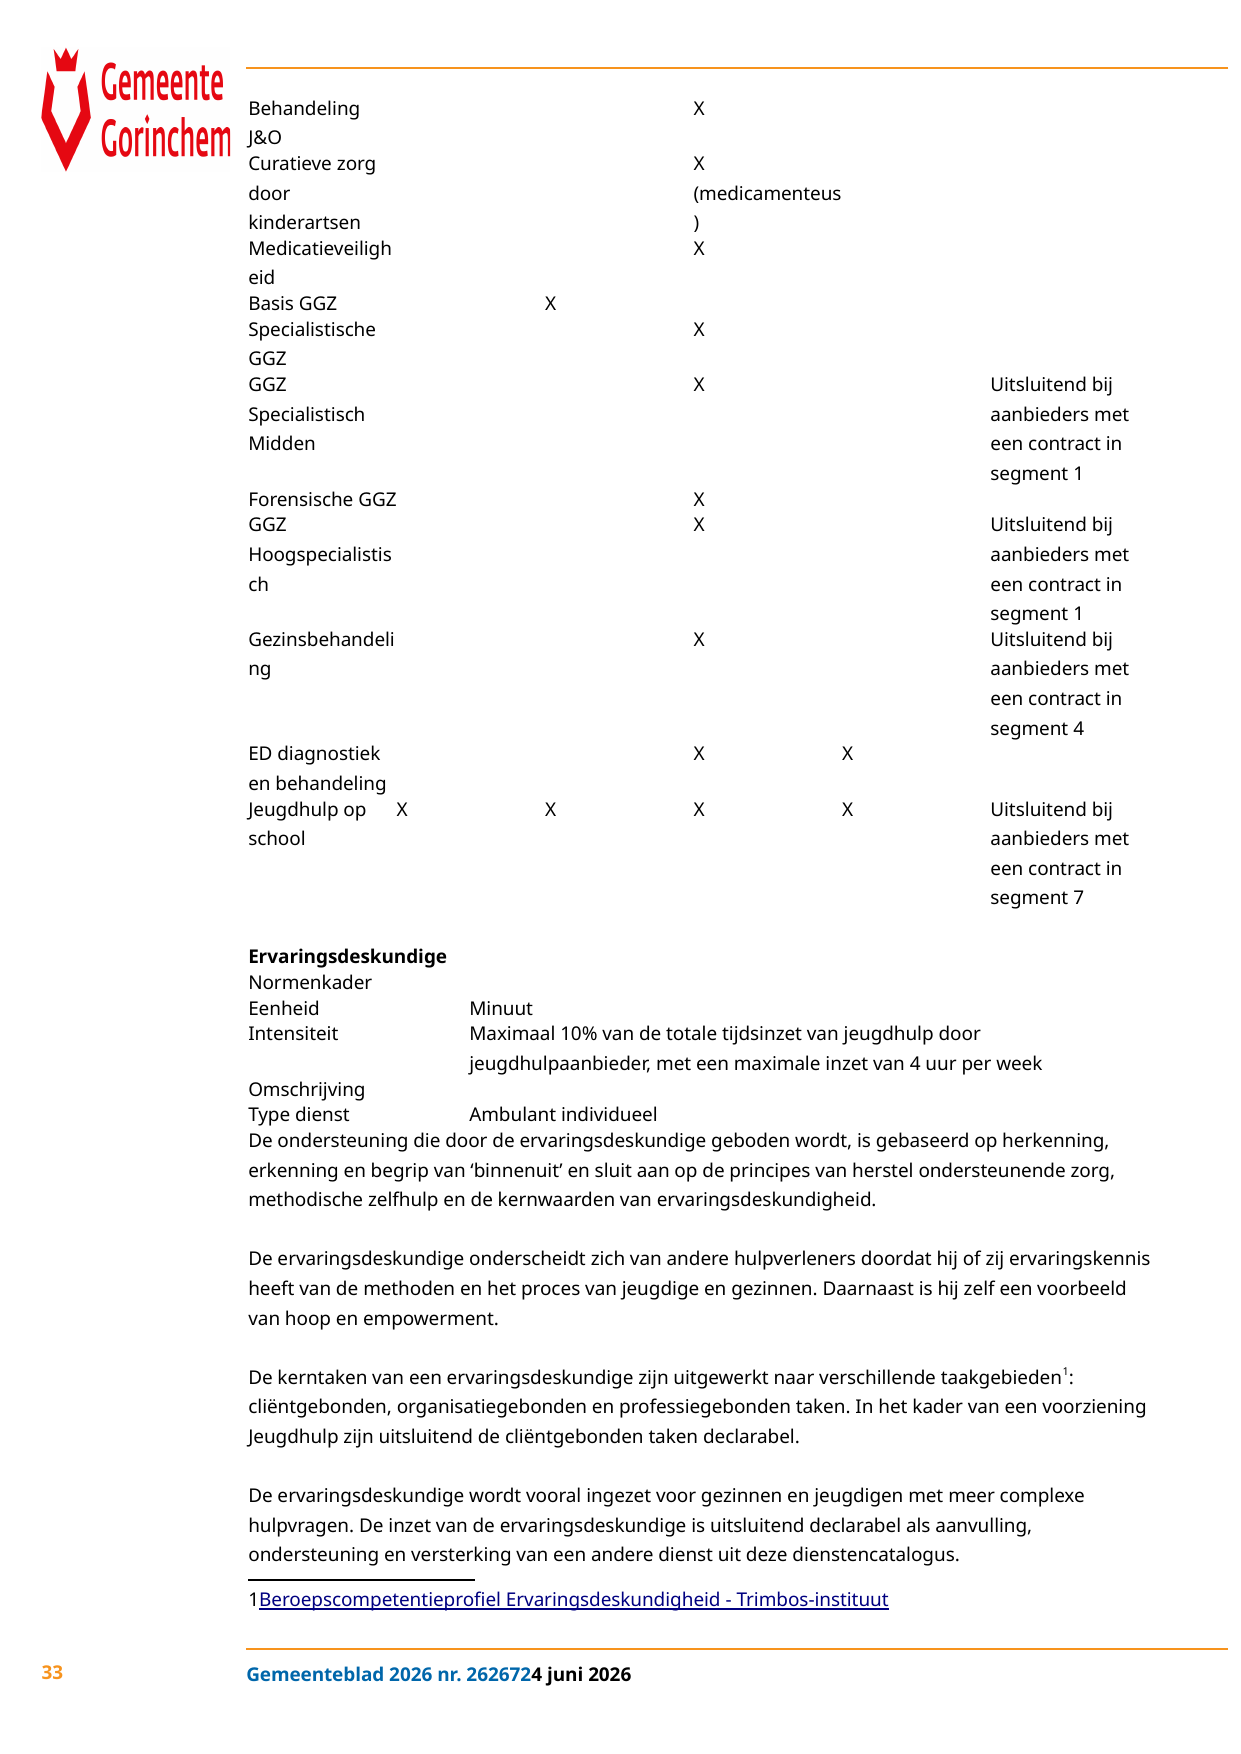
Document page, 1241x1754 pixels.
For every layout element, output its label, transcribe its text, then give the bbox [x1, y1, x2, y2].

table_cell Specialistische GGZ [248, 316, 396, 371]
table_cell X [693, 626, 842, 741]
table_cell Maximaal 10% van de totale tijdsinzet van jeugdhulp door jeugdhulpaanbieder, met een maximale inzet van 4 uur per week [469, 1020, 1152, 1076]
table_header Ervaringsdeskundige [248, 943, 1152, 969]
table_cell Medicatieveiligheid [248, 235, 396, 290]
table_cell X [693, 486, 842, 512]
table_cell Normenkader [248, 969, 1152, 995]
table_cell [396, 741, 545, 796]
table_cell [396, 512, 545, 626]
table_cell ED diagnostiek en behandeling [248, 741, 396, 796]
table_cell Uitsluitend bij aanbieders met een contract in segment 4 [990, 626, 1152, 741]
table_cell GGZ Hoogspecialistisch [248, 512, 396, 626]
table_cell Intensiteit [248, 1020, 469, 1076]
table_cell Ambulant individueel [469, 1101, 1152, 1127]
table_cell [842, 371, 990, 486]
table_cell [396, 95, 545, 150]
table_cell [396, 150, 545, 235]
table_cell [396, 235, 545, 290]
table_cell X [842, 741, 990, 796]
table_cell Basis GGZ [248, 290, 396, 316]
table_cell [545, 486, 693, 512]
table_cell [545, 150, 693, 235]
table_cell X [693, 741, 842, 796]
table_cell X [693, 316, 842, 371]
table_cell Minuut [469, 995, 1152, 1020]
table_cell Forensische GGZ [248, 486, 396, 512]
table_cell Gezinsbehandeling [248, 626, 396, 741]
table_cell [990, 290, 1152, 316]
table_cell X [693, 95, 842, 150]
table_cell Uitsluitend bij aanbieders met een contract in segment 1 [990, 371, 1152, 486]
table_cell X [545, 290, 693, 316]
table_cell [396, 486, 545, 512]
table_cell [396, 290, 545, 316]
table_cell X [693, 371, 842, 486]
table_cell [990, 95, 1152, 150]
table_cell Behandeling J&O [248, 95, 396, 150]
table_cell X [842, 796, 990, 910]
table_cell [545, 95, 693, 150]
table_cell [842, 626, 990, 741]
table_cell [990, 741, 1152, 796]
table_cell [990, 316, 1152, 371]
table_cell [396, 626, 545, 741]
table_cell Omschrijving [248, 1076, 1152, 1101]
table_cell [990, 235, 1152, 290]
picture [41, 47, 231, 172]
table_cell Eenheid [248, 995, 469, 1020]
table_cell Uitsluitend bij aanbieders met een contract in segment 7 [990, 796, 1152, 910]
table_cell [545, 371, 693, 486]
table_cell [842, 235, 990, 290]
table_cell X [545, 796, 693, 910]
table_cell Curatieve zorg door kinderartsen [248, 150, 396, 235]
table_cell [693, 290, 842, 316]
table_cell Uitsluitend bij aanbieders met een contract in segment 1 [990, 512, 1152, 626]
table_cell X [693, 796, 842, 910]
table_cell X [396, 796, 545, 910]
table_cell X [693, 512, 842, 626]
table_cell [545, 235, 693, 290]
table_cell [545, 741, 693, 796]
table_cell [842, 95, 990, 150]
table_cell De ondersteuning die door de ervaringsdeskundige geboden wordt, is gebaseerd op herkenning, erkenning en begrip van ‘binnenuit’ en sluit aan op de principes van herstel ondersteunende zorg, methodische zelfhulp en de kernwaarden van ervaringsdeskundigheid. De ervaringsdeskundige onderscheidt zich van andere hulpverleners doordat hij of zij ervaringskennis heeft van de methoden en het proces van jeugdige en gezinnen. Daarnaast is hij zelf een voorbeeld van hoop en empowerment. De kerntaken van een ervaringsdeskundige zijn uitgewerkt naar verschillende taakgebieden: cliëntgebonden, organisatiegebonden en professiegebonden taken. In het kader van een voorziening Jeugdhulp zijn uitsluitend de cliëntgebonden taken declarabel. De ervaringsdeskundige wordt vooral ingezet voor gezinnen en jeugdigen met meer complexe hulpvragen. De inzet van de ervaringsdeskundige is uitsluitend declarabel als aanvulling, ondersteuning en versterking van een andere dienst uit deze dienstencatalogus. [248, 1127, 1152, 1567]
table_cell GGZ Specialistisch Midden [248, 371, 396, 486]
table_cell [990, 486, 1152, 512]
table_cell [545, 316, 693, 371]
table_cell X [693, 235, 842, 290]
table_cell [396, 371, 545, 486]
table_cell [396, 316, 545, 371]
table_cell Jeugdhulp op school [248, 796, 396, 910]
table_cell [842, 512, 990, 626]
table_cell [842, 150, 990, 235]
table_cell [990, 150, 1152, 235]
table_cell X (medicamenteus) [693, 150, 842, 235]
table_cell Type dienst [248, 1101, 469, 1127]
table_cell [545, 626, 693, 741]
table_cell [842, 486, 990, 512]
table_cell [545, 512, 693, 626]
table_cell [842, 316, 990, 371]
table_cell [842, 290, 990, 316]
